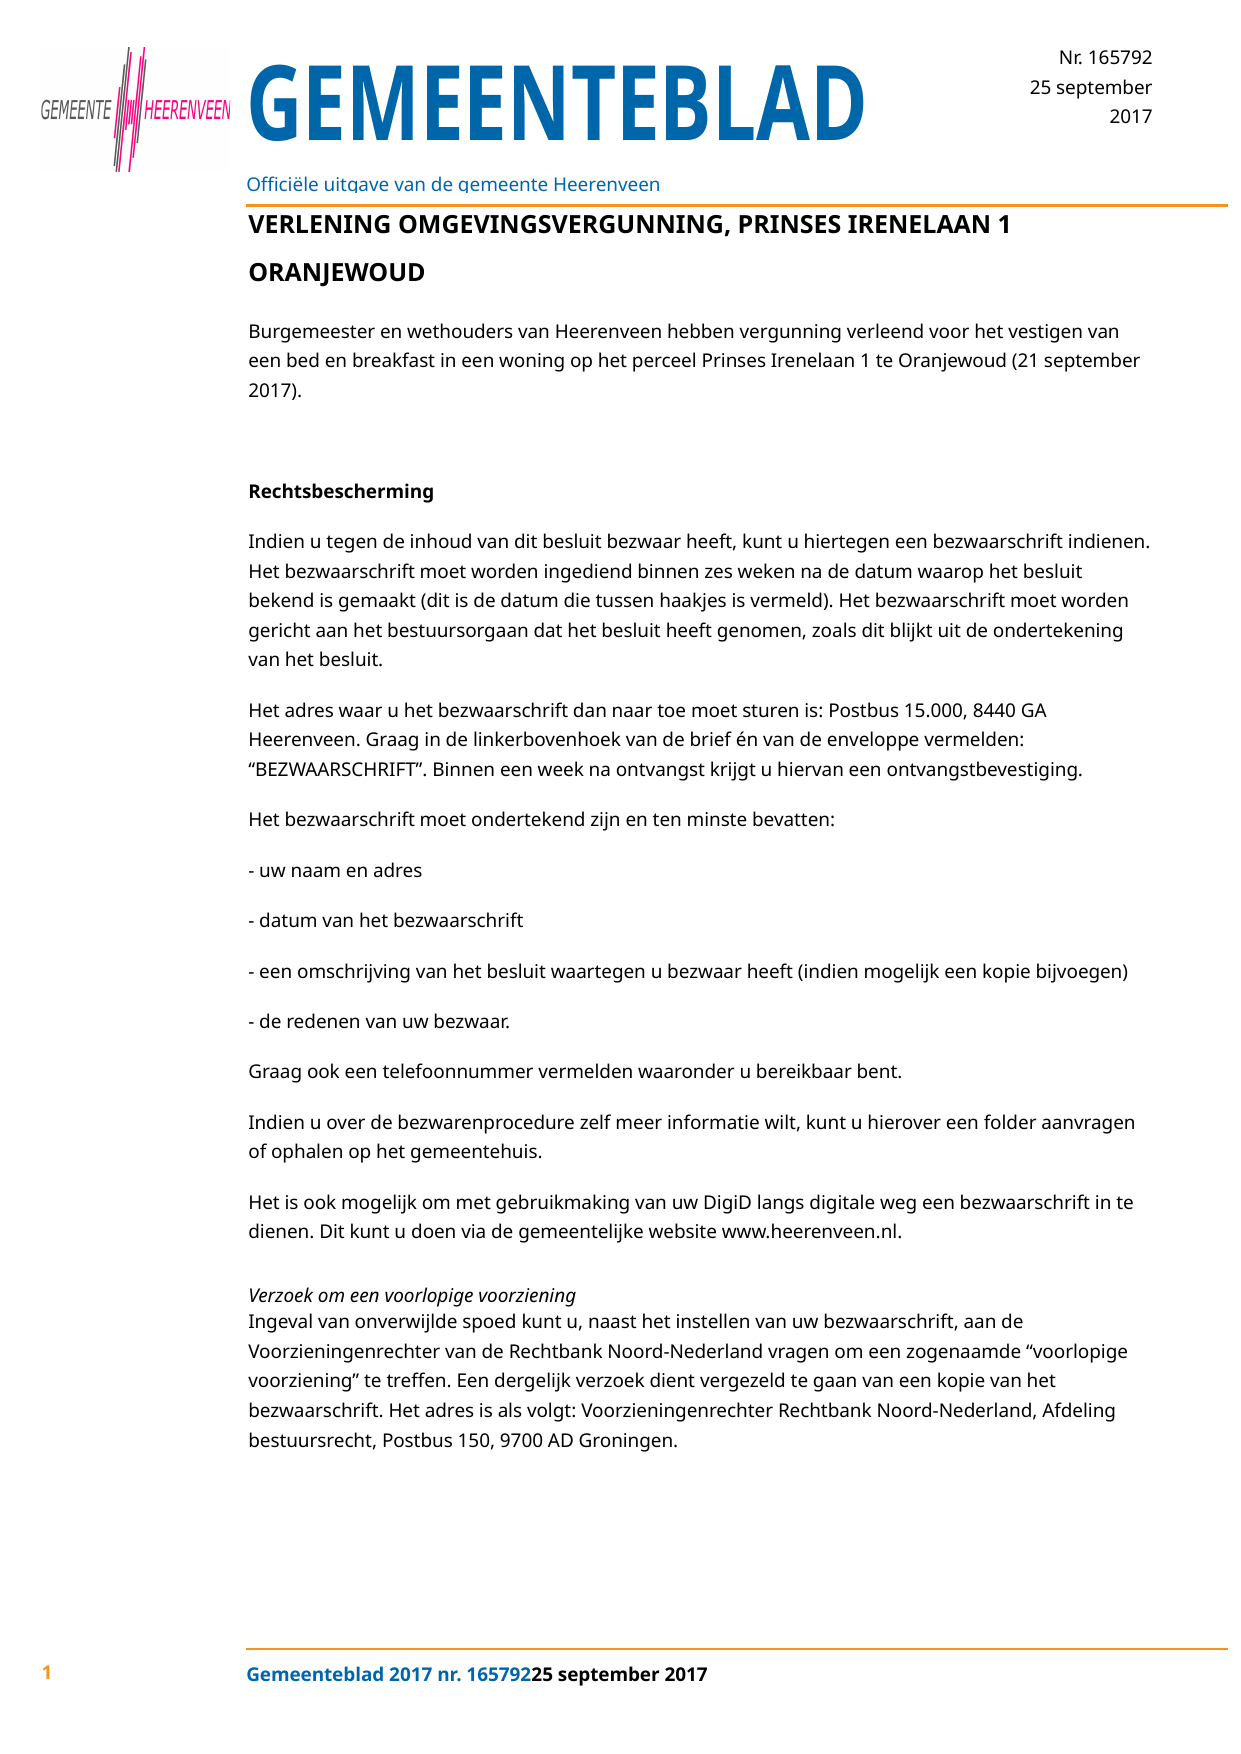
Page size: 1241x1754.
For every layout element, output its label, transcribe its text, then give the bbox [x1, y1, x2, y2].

text - uw naam en adres [248, 857, 1152, 883]
text Rechtsbescherming [248, 478, 1152, 504]
text Indien u over de bezwarenprocedure zelf meer informatie wilt, kunt u hierover een folder aanvragen of ophalen op het gemeentehuis. [248, 1109, 1152, 1164]
text Graag ook een telefoonnummer vermelden waaronder u bereikbaar bent. [248, 1059, 1152, 1084]
text Het bezwaarschrift moet ondertekend zijn en ten minste bevatten: [248, 807, 1152, 832]
text Het adres waar u het bezwaarschrift dan naar toe moet sturen is: Postbus 15.000, 8440 GA Heerenveen. Graag in de linkerbovenhoek van de brief én van de enveloppe vermelden: “BEZWAARSCHRIFT”. Binnen een week na ontvangst krijgt u hiervan een ontvangstbevestiging. [248, 697, 1152, 782]
text - datum van het bezwaarschrift [248, 907, 1152, 933]
picture [41, 47, 231, 172]
text - een omschrijving van het besluit waartegen u bezwaar heeft (indien mogelijk een kopie bijvoegen) [248, 958, 1152, 984]
text Burgemeester en wethouders van Heerenveen hebben vergunning verleend voor het vestigen van een bed en breakfast in een woning op het perceel Prinses Irenelaan 1 te Oranjewoud (21 september 2017). [248, 318, 1152, 403]
text Indien u tegen de inhoud van dit besluit bezwaar heeft, kunt u hiertegen een bezwaarschrift indienen. Het bezwaarschrift moet worden ingediend binnen zes weken na de datum waarop het besluit bekend is gemaakt (dit is de datum die tussen haakjes is vermeld). Het bezwaarschrift moet worden gericht aan het bestuursorgaan dat het besluit heeft genomen, zoals dit blijkt uit de ondertekening van het besluit. [248, 528, 1152, 672]
text Verzoek om een voorlopige voorziening [248, 1283, 1152, 1308]
text Het is ook mogelijk om met gebruikmaking van uw DigiD langs digitale weg een bezwaarschrift in te dienen. Dit kunt u doen via de gemeentelijke website www.heerenveen.nl. [248, 1189, 1152, 1244]
text VERLENING OMGEVINGSVERGUNNING, PRINSES IRENELAAN 1 ORANJEWOUD [248, 207, 1152, 288]
text - de redenen van uw bezwaar. [248, 1008, 1152, 1034]
text Ingeval van onverwijlde spoed kunt u, naast het instellen van uw bezwaarschrift, aan de Voorzieningenrechter van de Rechtbank Noord-Nederland vragen om een zogenaamde “voorlopige voorziening” te treffen. Een dergelijk verzoek dient vergezeld te gaan van een kopie van het bezwaarschrift. Het adres is als volgt: Voorzieningenrechter Rechtbank Noord-Nederland, Afdeling bestuursrecht, Postbus 150, 9700 AD Groningen. [248, 1308, 1152, 1452]
